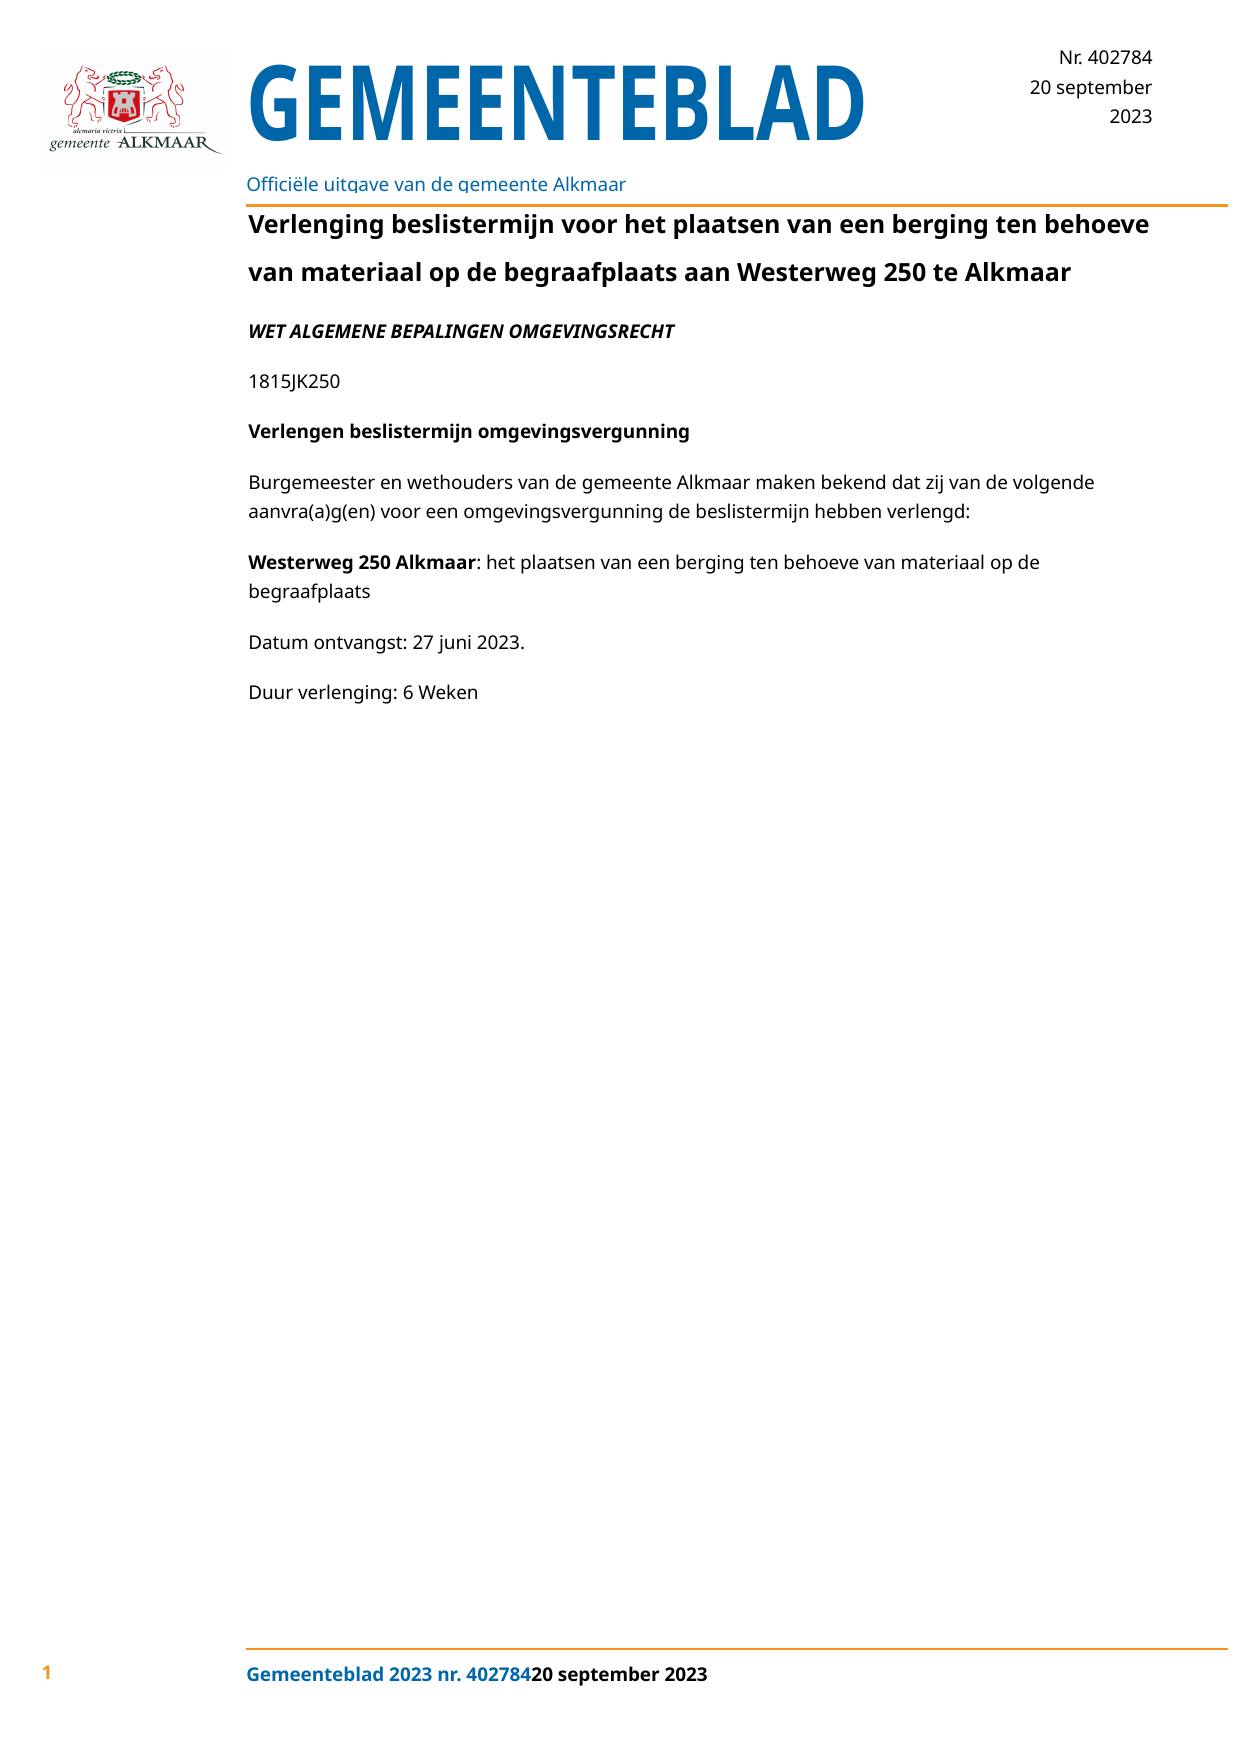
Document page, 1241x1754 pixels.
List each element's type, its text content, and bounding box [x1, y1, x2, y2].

text Westerweg 250 Alkmaar: het plaatsen van een berging ten behoeve van materiaal op de begraafplaats [248, 549, 1152, 604]
text Duur verlenging: 6 Weken [248, 679, 1152, 705]
text WET ALGEMENE BEPALINGEN OMGEVINGSRECHT [248, 318, 1152, 344]
text Burgemeester en wethouders van de gemeente Alkmaar maken bekend dat zij van de volgende aanvra(a)g(en) voor een omgevingsvergunning de beslistermijn hebben verlengd: [248, 469, 1152, 524]
text 1815JK250 [248, 368, 1152, 394]
text Verlenging beslistermijn voor het plaatsen van een berging ten behoeve van materiaal op de begraafplaats aan Westerweg 250 te Alkmaar [248, 207, 1152, 288]
picture [41, 47, 231, 172]
text Verlengen beslistermijn omgevingsvergunning [248, 419, 1152, 444]
text Datum ontvangst: 27 juni 2023. [248, 629, 1152, 655]
